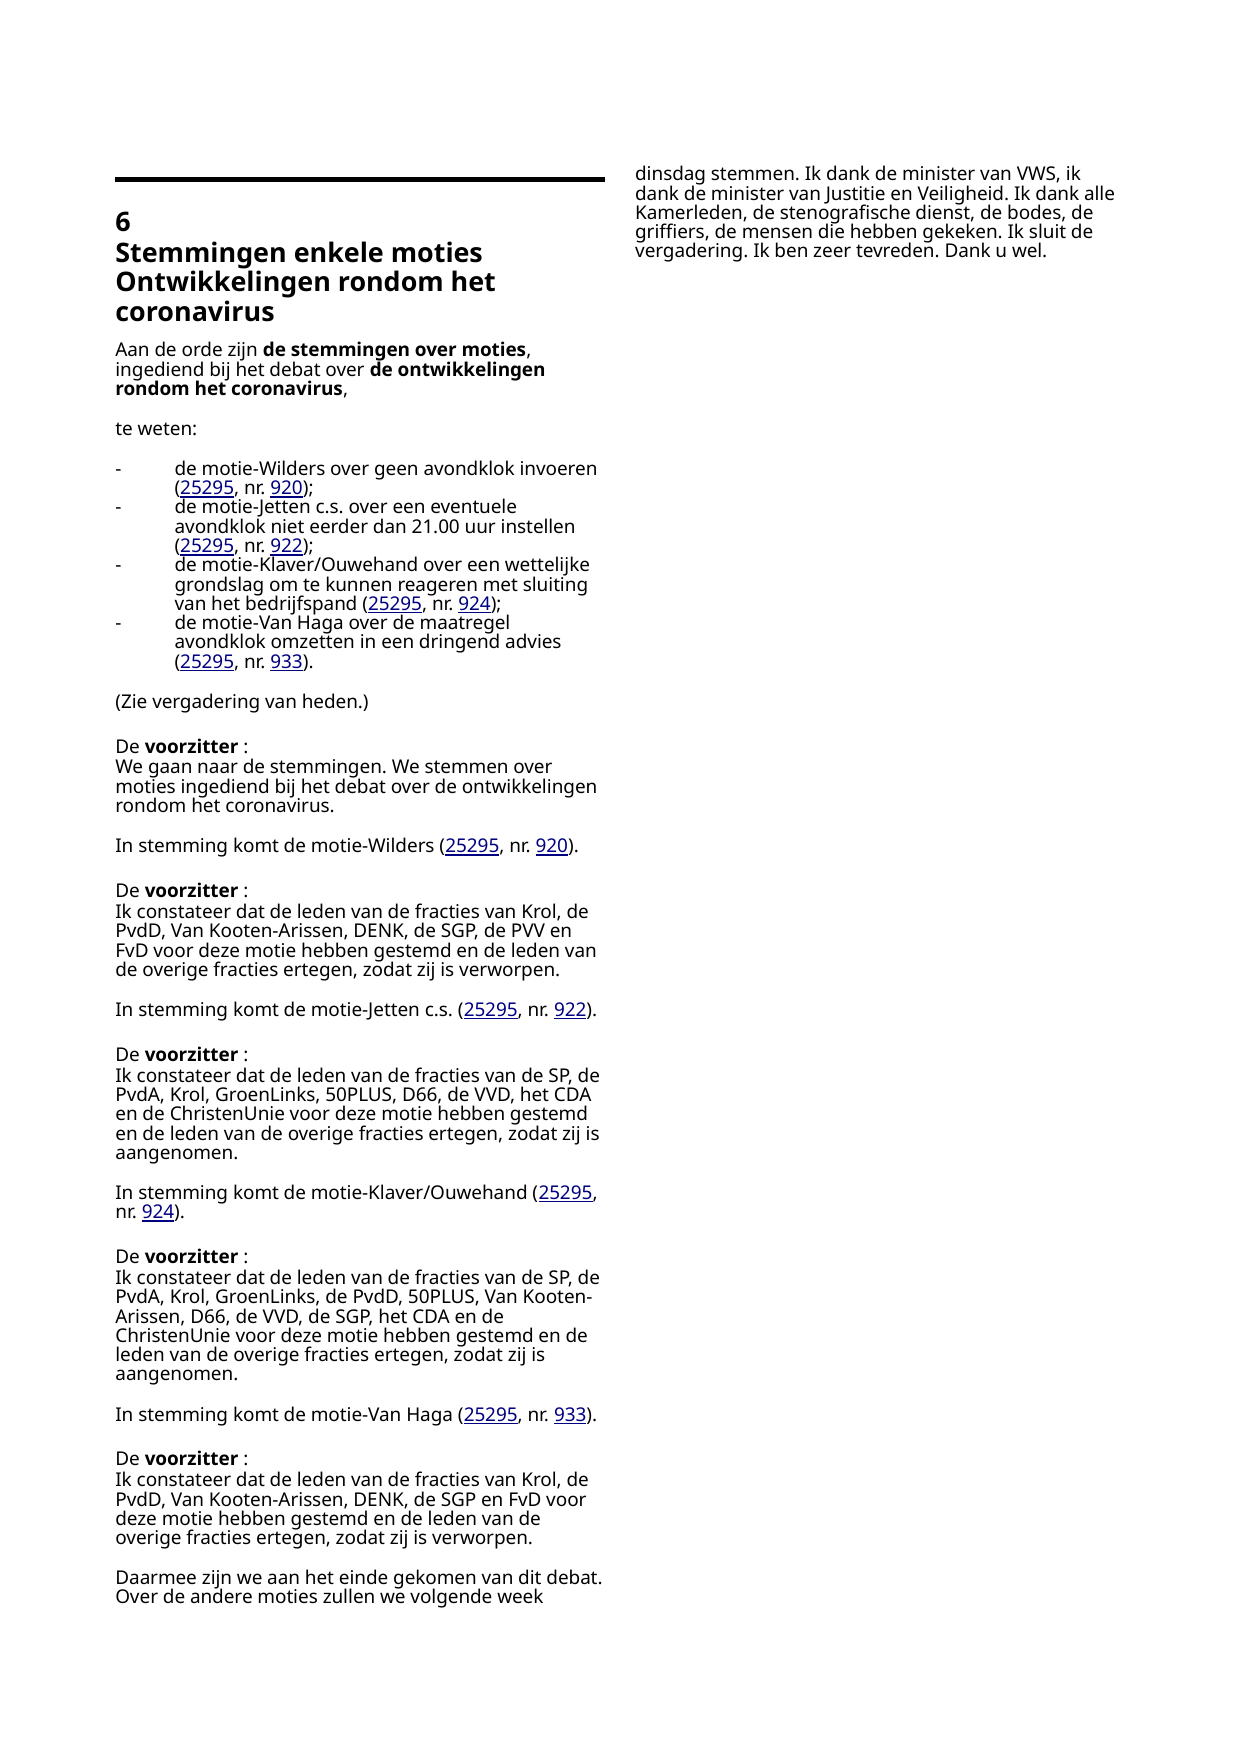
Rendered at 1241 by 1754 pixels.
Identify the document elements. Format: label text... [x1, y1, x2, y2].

text In stemming komt de motie-Van Haga (25295, nr. 933). [115, 1406, 605, 1425]
text De voorzitter : [115, 1446, 605, 1471]
text Ik constateer dat de leden van de fracties van Krol, de PvdD, Van Kooten-Arissen, DENK, de SGP en FvD voor deze motie hebben gestemd en de leden van de overige fracties ertegen, zodat zij is verworpen. [115, 1471, 605, 1548]
text Aan de orde zijn de stemmingen over moties, ingediend bij het debat over de ontwikkelingen rondom het coronavirus, [115, 341, 605, 399]
list de motie-Klaver/Ouwehand over een wettelijke grondslag om te kunnen reageren met sluiting van het bedrijfspand (25295, nr. 924); [115, 556, 605, 614]
text De voorzitter : [115, 1243, 605, 1269]
text (Zie vergadering van heden.) [115, 693, 605, 712]
text Ik constateer dat de leden van de fracties van de SP, de PvdA, Krol, GroenLinks, de PvdD, 50PLUS, Van Kooten-Arissen, D66, de VVD, de SGP, het CDA en de ChristenUnie voor deze motie hebben gestemd en de leden van de overige fracties ertegen, zodat zij is aangenomen. [115, 1269, 605, 1385]
text In stemming komt de motie-Jetten c.s. (25295, nr. 922). [115, 1001, 605, 1020]
text Stemmingen enkele moties Ontwikkelingen rondom het coronavirus [115, 239, 605, 341]
text In stemming komt de motie-Wilders (25295, nr. 920). [115, 837, 605, 856]
text De voorzitter : [115, 1041, 605, 1067]
text Ik constateer dat de leden van de fracties van Krol, de PvdD, Van Kooten-Arissen, DENK, de SGP, de PVV en FvD voor deze motie hebben gestemd en de leden van de overige fracties ertegen, zodat zij is verworpen. [115, 903, 605, 980]
list de motie-Wilders over geen avondklok invoeren (25295, nr. 920); [115, 460, 605, 498]
text 6 [115, 203, 605, 239]
text De voorzitter : [115, 733, 605, 758]
text Ik constateer dat de leden van de fracties van de SP, de PvdA, Krol, GroenLinks, 50PLUS, D66, de VVD, het CDA en de ChristenUnie voor deze motie hebben gestemd en de leden van de overige fracties ertegen, zodat zij is aangenomen. [115, 1067, 605, 1163]
text te weten: [115, 420, 605, 439]
text In stemming komt de motie-Klaver/Ouwehand (25295, nr. 924). [115, 1184, 605, 1222]
text De voorzitter : [115, 877, 605, 903]
list de motie-Jetten c.s. over een eventuele avondklok niet eerder dan 21.00 uur instellen (25295, nr. 922); [115, 498, 605, 556]
list de motie-Van Haga over de maatregel avondklok omzetten in een dringend advies (25295, nr. 933). [115, 614, 605, 672]
text We gaan naar de stemmingen. We stemmen over moties ingediend bij het debat over de ontwikkelingen rondom het coronavirus. [115, 758, 605, 816]
text Daarmee zijn we aan het einde gekomen van dit debat. Over de andere moties zullen we volgende week [115, 1569, 605, 1608]
text dinsdag stemmen. Ik dank de minister van VWS, ik dank de minister van Justitie en Veiligheid. Ik dank alle Kamerleden, de stenografische dienst, de bodes, de griffiers, de mensen die hebben gekeken. Ik sluit de vergadering. Ik ben zeer tevreden. Dank u wel. [635, 165, 1125, 262]
